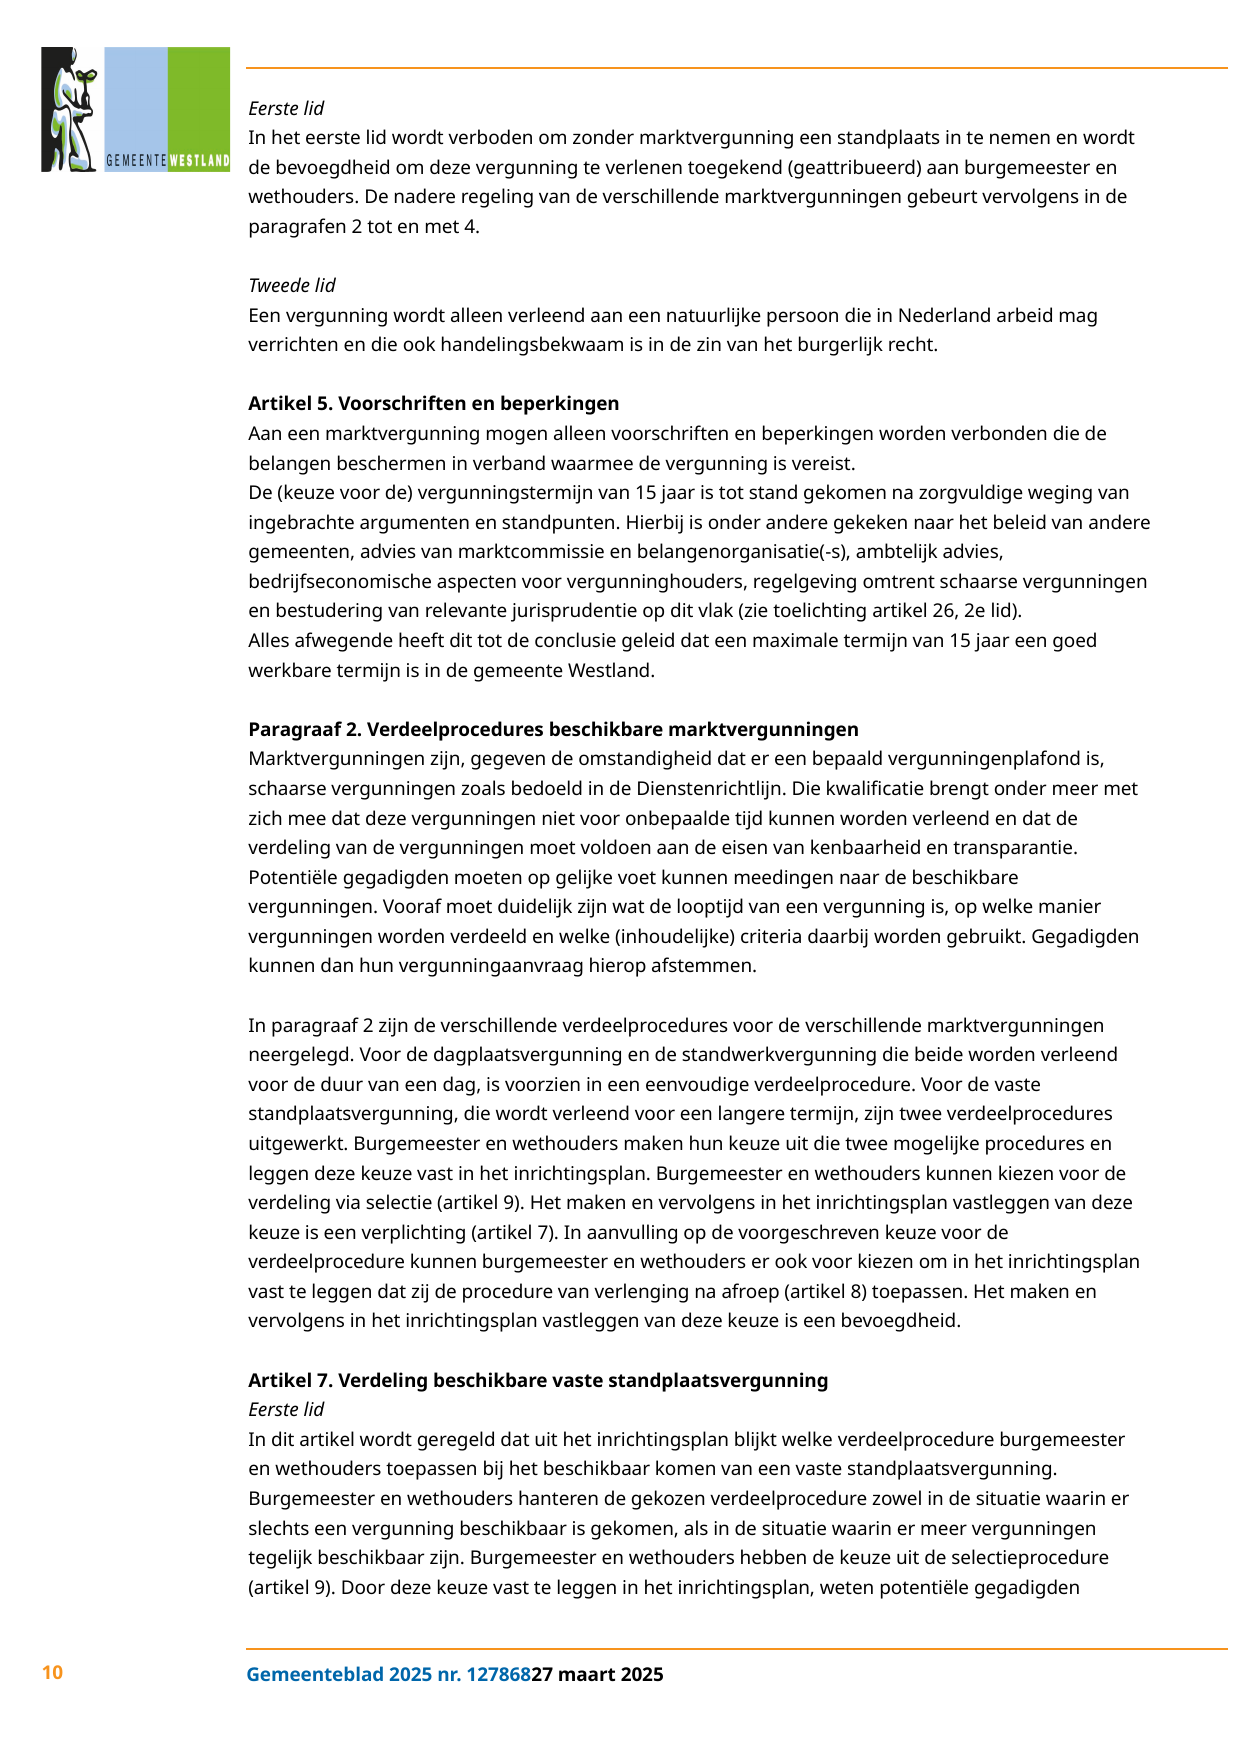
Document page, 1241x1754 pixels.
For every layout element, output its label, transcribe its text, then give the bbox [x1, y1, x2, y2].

text In het eerste lid wordt verboden om zonder marktvergunning een standplaats in te nemen en wordt de bevoegdheid om deze vergunning te verlenen toegekend (geattribueerd) aan burgemeester en wethouders. De nadere regeling van de verschillende marktvergunningen gebeurt vervolgens in de paragrafen 2 tot en met 4. [248, 124, 1152, 239]
picture [41, 47, 231, 172]
text Tweede lid [248, 272, 1152, 298]
text Alles afwegende heeft dit tot de conclusie geleid dat een maximale termijn van 15 jaar een goed werkbare termijn is in de gemeente Westland. [248, 627, 1152, 683]
text Artikel 5. Voorschriften en beperkingen [248, 391, 1152, 416]
text Paragraaf 2. Verdeelprocedures beschikbare marktvergunningen [248, 716, 1152, 742]
text De (keuze voor de) vergunningstermijn van 15 jaar is tot stand gekomen na zorgvuldige weging van ingebrachte argumenten en standpunten. Hierbij is onder andere gekeken naar het beleid van andere gemeenten, advies van marktcommissie en belangenorganisatie(-s), ambtelijk advies, bedrijfseconomische aspecten voor vergunninghouders, regelgeving omtrent schaarse vergunningen en bestudering van relevante jurisprudentie op dit vlak (zie toelichting artikel 26, 2e lid). [248, 479, 1152, 623]
text Burgemeester en wethouders hanteren de gekozen verdeelprocedure zowel in de situatie waarin er slechts een vergunning beschikbaar is gekomen, als in de situatie waarin er meer vergunningen tegelijk beschikbaar zijn. Burgemeester en wethouders hebben de keuze uit de selectieprocedure (artikel 9). Door deze keuze vast te leggen in het inrichtingsplan, weten potentiële gegadigden [248, 1485, 1152, 1600]
text Eerste lid [248, 95, 1152, 121]
text Marktvergunningen zijn, gegeven de omstandigheid dat er een bepaald vergunningenplafond is, schaarse vergunningen zoals bedoeld in de Dienstenrichtlijn. Die kwalificatie brengt onder meer met zich mee dat deze vergunningen niet voor onbepaalde tijd kunnen worden verleend en dat de verdeling van de vergunningen moet voldoen aan de eisen van kenbaarheid en transparantie. Potentiële gegadigden moeten op gelijke voet kunnen meedingen naar de beschikbare vergunningen. Vooraf moet duidelijk zijn wat de looptijd van een vergunning is, op welke manier vergunningen worden verdeeld en welke (inhoudelijke) criteria daarbij worden gebruikt. Gegadigden kunnen dan hun vergunningaanvraag hierop afstemmen. [248, 746, 1152, 978]
text In dit artikel wordt geregeld dat uit het inrichtingsplan blijkt welke verdeelprocedure burgemeester en wethouders toepassen bij het beschikbaar komen van een vaste standplaatsvergunning. [248, 1426, 1152, 1481]
text In paragraaf 2 zijn de verschillende verdeelprocedures voor de verschillende marktvergunningen neergelegd. Voor de dagplaatsvergunning en de standwerkvergunning die beide worden verleend voor de duur van een dag, is voorzien in een eenvoudige verdeelprocedure. Voor de vaste standplaatsvergunning, die wordt verleend voor een langere termijn, zijn twee verdeelprocedures uitgewerkt. Burgemeester en wethouders maken hun keuze uit die twee mogelijke procedures en leggen deze keuze vast in het inrichtingsplan. Burgemeester en wethouders kunnen kiezen voor de verdeling via selectie (artikel 9). Het maken en vervolgens in het inrichtingsplan vastleggen van deze keuze is een verplichting (artikel 7). In aanvulling op de voorgeschreven keuze voor de verdeelprocedure kunnen burgemeester en wethouders er ook voor kiezen om in het inrichtingsplan vast te leggen dat zij de procedure van verlenging na afroep (artikel 8) toepassen. Het maken en vervolgens in het inrichtingsplan vastleggen van deze keuze is een bevoegdheid. [248, 1012, 1152, 1333]
text Een vergunning wordt alleen verleend aan een natuurlijke persoon die in Nederland arbeid mag verrichten en die ook handelingsbekwaam is in de zin van het burgerlijk recht. [248, 302, 1152, 357]
text Aan een marktvergunning mogen alleen voorschriften en beperkingen worden verbonden die de belangen beschermen in verband waarmee de vergunning is vereist. [248, 420, 1152, 476]
text Artikel 7. Verdeling beschikbare vaste standplaatsvergunning [248, 1367, 1152, 1393]
text Eerste lid [248, 1396, 1152, 1422]
